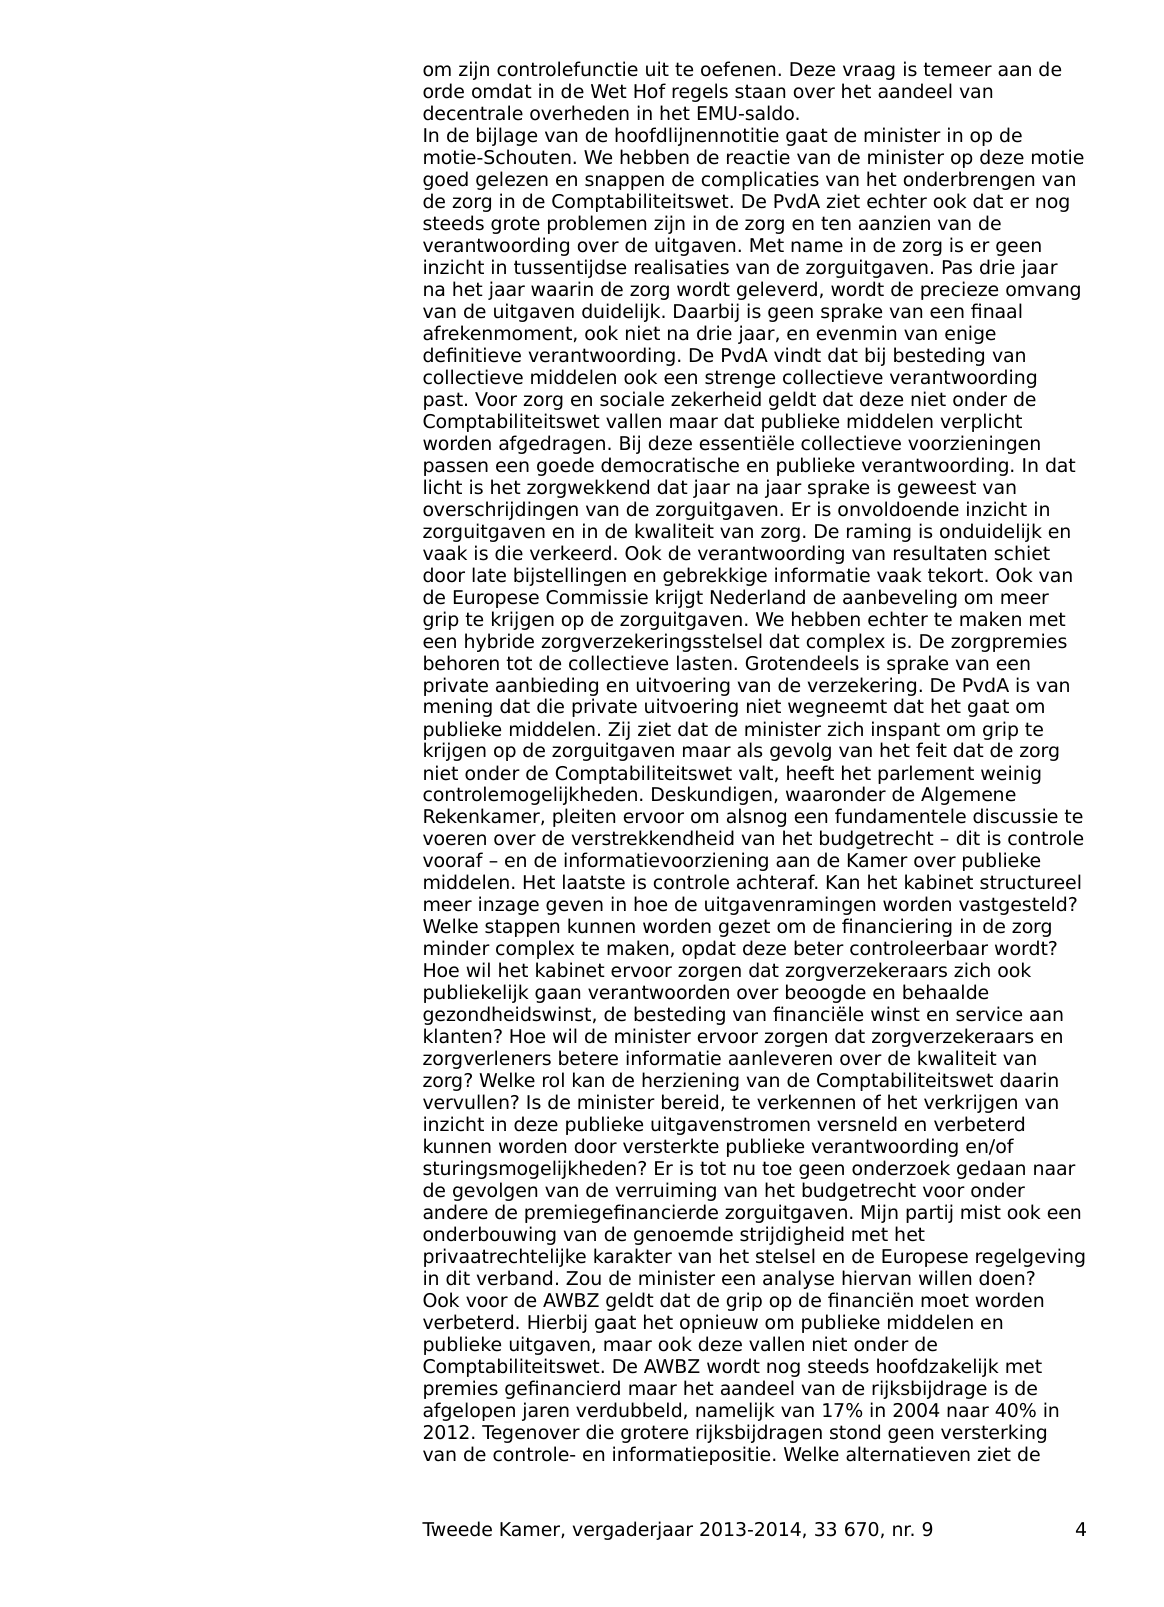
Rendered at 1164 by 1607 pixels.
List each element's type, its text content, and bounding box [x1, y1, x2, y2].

text om zijn controlefunctie uit te oefenen. Deze vraag is temeer aan de orde omdat in de Wet Hof regels staan over het aandeel van decentrale overheden in het EMU-saldo. [422, 59, 1087, 125]
text Ook voor de AWBZ geldt dat de grip op de financiën moet worden verbeterd. Hierbij gaat het opnieuw om publieke middelen en publieke uitgaven, maar ook deze vallen niet onder de Comptabiliteitswet. De AWBZ wordt nog steeds hoofdzakelijk met premies gefinancierd maar het aandeel van de rijksbijdrage is de afgelopen jaren verdubbeld, namelijk van 17% in 2004 naar 40% in 2012. Tegenover die grotere rijksbijdragen stond geen versterking van de controle- en informatiepositie. Welke alternatieven ziet de [422, 1290, 1087, 1466]
text In de bijlage van de hoofdlijnennotitie gaat de minister in op de motie-Schouten. We hebben de reactie van de minister op deze motie goed gelezen en snappen de complicaties van het onderbrengen van de zorg in de Comptabiliteitswet. De PvdA ziet echter ook dat er nog steeds grote problemen zijn in de zorg en ten aanzien van de verantwoording over de uitgaven. Met name in de zorg is er geen inzicht in tussentijdse realisaties van de zorguitgaven. Pas drie jaar na het jaar waarin de zorg wordt geleverd, wordt de precieze omvang van de uitgaven duidelijk. Daarbij is geen sprake van een finaal afrekenmoment, ook niet na drie jaar, en evenmin van enige definitieve verantwoording. De PvdA vindt dat bij besteding van collectieve middelen ook een strenge collectieve verantwoording past. Voor zorg en sociale zekerheid geldt dat deze niet onder de Comptabiliteitswet vallen maar dat publieke middelen verplicht worden afgedragen. Bij deze essentiële collectieve voorzieningen passen een goede democratische en publieke verantwoording. In dat licht is het zorgwekkend dat jaar na jaar sprake is geweest van overschrijdingen van de zorguitgaven. Er is onvoldoende inzicht in zorguitgaven en in de kwaliteit van zorg. De raming is onduidelijk en vaak is die verkeerd. Ook de verantwoording van resultaten schiet door late bijstellingen en gebrekkige informatie vaak tekort. Ook van de Europese Commissie krijgt Nederland de aanbeveling om meer grip te krijgen op de zorguitgaven. We hebben echter te maken met een hybride zorgverzekeringsstelsel dat complex is. De zorgpremies behoren tot de collectieve lasten. Grotendeels is sprake van een private aanbieding en uitvoering van de verzekering. De PvdA is van mening dat die private uitvoering niet wegneemt dat het gaat om publieke middelen. Zij ziet dat de minister zich inspant om grip te krijgen op de zorguitgaven maar als gevolg van het feit dat de zorg niet onder de Comptabiliteitswet valt, heeft het parlement weinig controlemogelijkheden. Deskundigen, waaronder de Algemene Rekenkamer, pleiten ervoor om alsnog een fundamentele discussie te voeren over de verstrekkendheid van het budgetrecht – dit is controle vooraf – en de informatievoorziening aan de Kamer over publieke middelen. Het laatste is controle achteraf. Kan het kabinet structureel meer inzage geven in hoe de uitgavenramingen worden vastgesteld? Welke stappen kunnen worden gezet om de financiering in de zorg minder complex te maken, opdat deze beter controleerbaar wordt? Hoe wil het kabinet ervoor zorgen dat zorgverzekeraars zich ook publiekelijk gaan verantwoorden over beoogde en behaalde gezondheidswinst, de besteding van financiële winst en service aan klanten? Hoe wil de minister ervoor zorgen dat zorgverzekeraars en zorgverleners betere informatie aanleveren over de kwaliteit van zorg? Welke rol kan de herziening van de Comptabiliteitswet daarin vervullen? Is de minister bereid, te verkennen of het verkrijgen van inzicht in deze publieke uitgavenstromen versneld en verbeterd kunnen worden door versterkte publieke verantwoording en/of sturingsmogelijkheden? Er is tot nu toe geen onderzoek gedaan naar de gevolgen van de verruiming van het budgetrecht voor onder andere de premiegefinancierde zorguitgaven. Mijn partij mist ook een onderbouwing van de genoemde strijdigheid met het privaatrechtelijke karakter van het stelsel en de Europese regelgeving in dit verband. Zou de minister een analyse hiervan willen doen? [422, 125, 1087, 1290]
